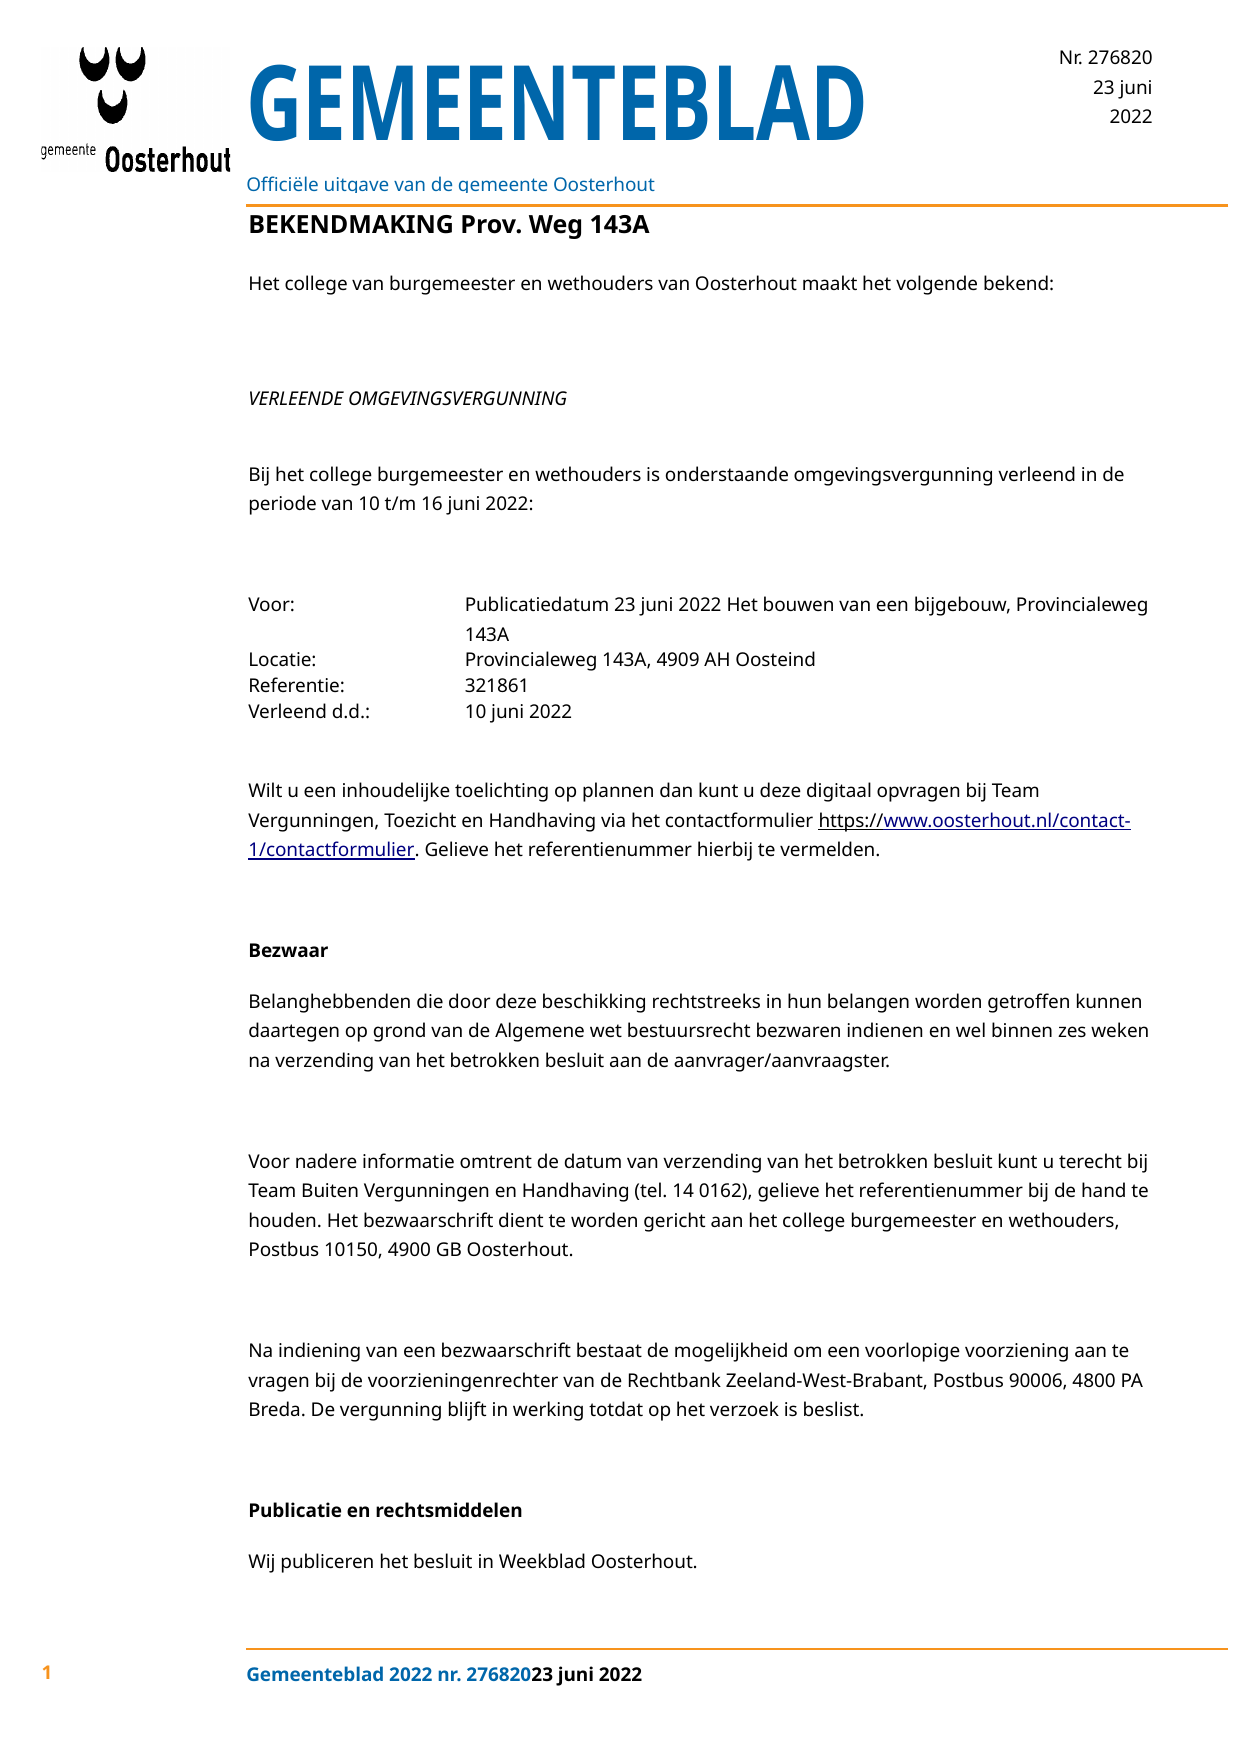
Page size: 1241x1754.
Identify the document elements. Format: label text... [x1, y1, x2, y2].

text VERLEENDE OMGEVINGSVERGUNNING [248, 385, 1152, 410]
table_cell Verleend d.d.: [248, 698, 464, 724]
text Belanghebbenden die door deze beschikking rechtstreeks in hun belangen worden getroffen kunnen daartegen op grond van de Algemene wet bestuursrecht bezwaren indienen en wel binnen zes weken na verzending van het betrokken besluit aan de aanvrager/aanvraagster. [248, 988, 1152, 1073]
table_cell 321861 [465, 673, 1152, 698]
picture [41, 47, 231, 172]
text Het college van burgemeester en wethouders van Oosterhout maakt het volgende bekend: [248, 270, 1152, 296]
text Wij publiceren het besluit in Weekblad Oosterhout. [248, 1548, 1152, 1574]
table_cell Referentie: [248, 673, 464, 698]
table_header Voor: [248, 591, 464, 647]
text BEKENDMAKING Prov. Weg 143A [248, 207, 1152, 241]
text Publicatie en rechtsmiddelen [248, 1497, 1152, 1523]
text Bezwaar [248, 937, 1152, 963]
text Wilt u een inhoudelijke toelichting op plannen dan kunt u deze digitaal opvragen bij Team Vergunningen, Toezicht en Handhaving via het contactformulier https://www.oosterhout.nl/contact-1/contactformulier. Gelieve het referentienummer hierbij te vermelden. [248, 777, 1152, 862]
table_header Publicatiedatum 23 juni 2022 Het bouwen van een bijgebouw, Provincialeweg 143A [465, 591, 1152, 647]
table_cell Locatie: [248, 647, 464, 672]
text Na indiening van een bezwaarschrift bestaat de mogelijkheid om een voorlopige voorziening aan te vragen bij de voorzieningenrechter van de Rechtbank Zeeland-West-Brabant, Postbus 90006, 4800 PA Breda. De vergunning blijft in werking totdat op het verzoek is beslist. [248, 1337, 1152, 1422]
table_cell Provincialeweg 143A, 4909 AH Oosteind [465, 647, 1152, 672]
table_cell 10 juni 2022 [465, 698, 1152, 724]
text Voor nadere informatie omtrent de datum van verzending van het betrokken besluit kunt u terecht bij Team Buiten Vergunningen en Handhaving (tel. 14 0162), gelieve het referentienummer bij de hand te houden. Het bezwaarschrift dient te worden gericht aan het college burgemeester en wethouders, Postbus 10150, 4900 GB Oosterhout. [248, 1148, 1152, 1262]
text Bij het college burgemeester en wethouders is onderstaande omgevingsvergunning verleend in de periode van 10 t/m 16 juni 2022: [248, 461, 1152, 516]
